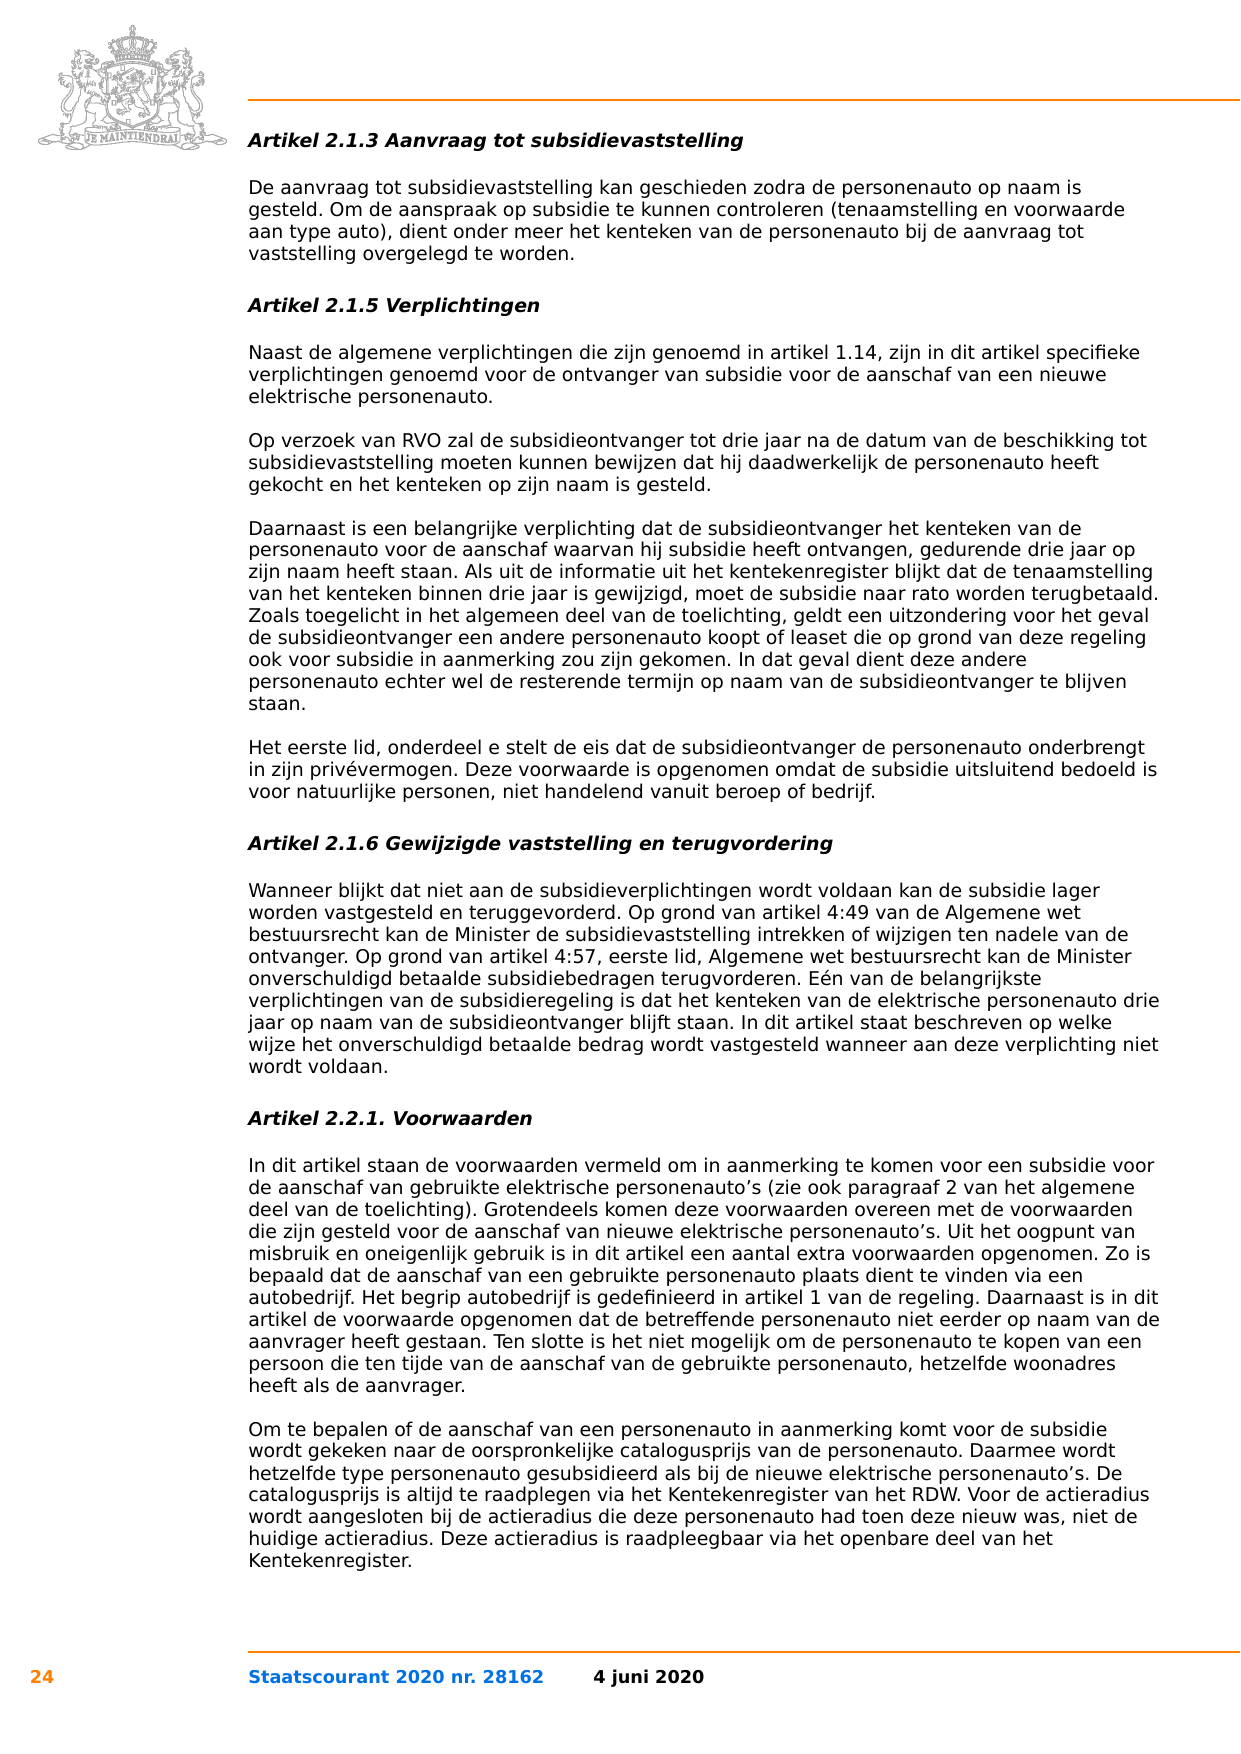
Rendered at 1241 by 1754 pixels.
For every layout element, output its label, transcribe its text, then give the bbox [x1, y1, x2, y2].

text Het eerste lid, onderdeel e stelt de eis dat de subsidieontvanger de personenauto onderbrengt in zijn privévermogen. Deze voorwaarde is opgenomen omdat de subsidie uitsluitend bedoeld is voor natuurlijke personen, niet handelend vanuit beroep of bedrijf. [248, 737, 1163, 803]
text In dit artikel staan de voorwaarden vermeld om in aanmerking te komen voor een subsidie voor de aanschaf van gebruikte elektrische personenauto’s (zie ook paragraaf 2 van het algemene deel van de toelichting). Grotendeels komen deze voorwaarden overeen met de voorwaarden die zijn gesteld voor de aanschaf van nieuwe elektrische personenauto’s. Uit het oogpunt van misbruik en oneigenlijk gebruik is in dit artikel een aantal extra voorwaarden opgenomen. Zo is bepaald dat de aanschaf van een gebruikte personenauto plaats dient te vinden via een autobedrijf. Het begrip autobedrijf is gedefinieerd in artikel 1 van de regeling. Daarnaast is in dit artikel de voorwaarde opgenomen dat de betreffende personenauto niet eerder op naam van de aanvrager heeft gestaan. Ten slotte is het niet mogelijk om de personenauto te kopen van een persoon die ten tijde van de aanschaf van de gebruikte personenauto, hetzelfde woonadres heeft als de aanvrager. [248, 1155, 1163, 1397]
subtitle Artikel 2.1.3 Aanvraag tot subsidievaststelling [248, 130, 1163, 152]
text De aanvraag tot subsidievaststelling kan geschieden zodra de personenauto op naam is gesteld. Om de aanspraak op subsidie te kunnen controleren (tenaamstelling en voorwaarde aan type auto), dient onder meer het kenteken van de personenauto bij de aanvraag tot vaststelling overgelegd te worden. [248, 177, 1163, 265]
text Daarnaast is een belangrijke verplichting dat de subsidieontvanger het kenteken van de personenauto voor de aanschaf waarvan hij subsidie heeft ontvangen, gedurende drie jaar op zijn naam heeft staan. Als uit de informatie uit het kentekenregister blijkt dat de tenaamstelling van het kenteken binnen drie jaar is gewijzigd, moet de subsidie naar rato worden terugbetaald. Zoals toegelicht in het algemeen deel van de toelichting, geldt een uitzondering voor het geval de subsidieontvanger een andere personenauto koopt of leaset die op grond van deze regeling ook voor subsidie in aanmerking zou zijn gekomen. In dat geval dient deze andere personenauto echter wel de resterende termijn op naam van de subsidieontvanger te blijven staan. [248, 517, 1163, 715]
text Op verzoek van RVO zal de subsidieontvanger tot drie jaar na de datum van de beschikking tot subsidievaststelling moeten kunnen bewijzen dat hij daadwerkelijk de personenauto heeft gekocht en het kenteken op zijn naam is gesteld. [248, 429, 1163, 496]
text Wanneer blijkt dat niet aan de subsidieverplichtingen wordt voldaan kan de subsidie lager worden vastgesteld en teruggevorderd. Op grond van artikel 4:49 van de Algemene wet bestuursrecht kan de Minister de subsidievaststelling intrekken of wijzigen ten nadele van de ontvanger. Op grond van artikel 4:57, eerste lid, Algemene wet bestuursrecht kan de Minister onverschuldigd betaalde subsidiebedragen terugvorderen. Eén van de belangrijkste verplichtingen van de subsidieregeling is dat het kenteken van de elektrische personenauto drie jaar op naam van de subsidieontvanger blijft staan. In dit artikel staat beschreven op welke wijze het onverschuldigd betaalde bedrag wordt vastgesteld wanneer aan deze verplichting niet wordt voldaan. [248, 880, 1163, 1078]
subtitle Artikel 2.1.5 Verplichtingen [248, 295, 1163, 317]
text Om te bepalen of de aanschaf van een personenauto in aanmerking komt voor de subsidie wordt gekeken naar de oorspronkelijke catalogusprijs van de personenauto. Daarmee wordt hetzelfde type personenauto gesubsidieerd als bij de nieuwe elektrische personenauto’s. De catalogusprijs is altijd te raadplegen via het Kentekenregister van het RDW. Voor de actieradius wordt aangesloten bij de actieradius die deze personenauto had toen deze nieuw was, niet de huidige actieradius. Deze actieradius is raadpleegbaar via het openbare deel van het Kentekenregister. [248, 1418, 1163, 1572]
subtitle Artikel 2.1.6 Gewijzigde vaststelling en terugvordering [248, 833, 1163, 855]
picture [38, 25, 227, 150]
subtitle Artikel 2.2.1. Voorwaarden [248, 1108, 1163, 1130]
text Naast de algemene verplichtingen die zijn genoemd in artikel 1.14, zijn in dit artikel specifieke verplichtingen genoemd voor de ontvanger van subsidie voor de aanschaf van een nieuwe elektrische personenauto. [248, 342, 1163, 408]
